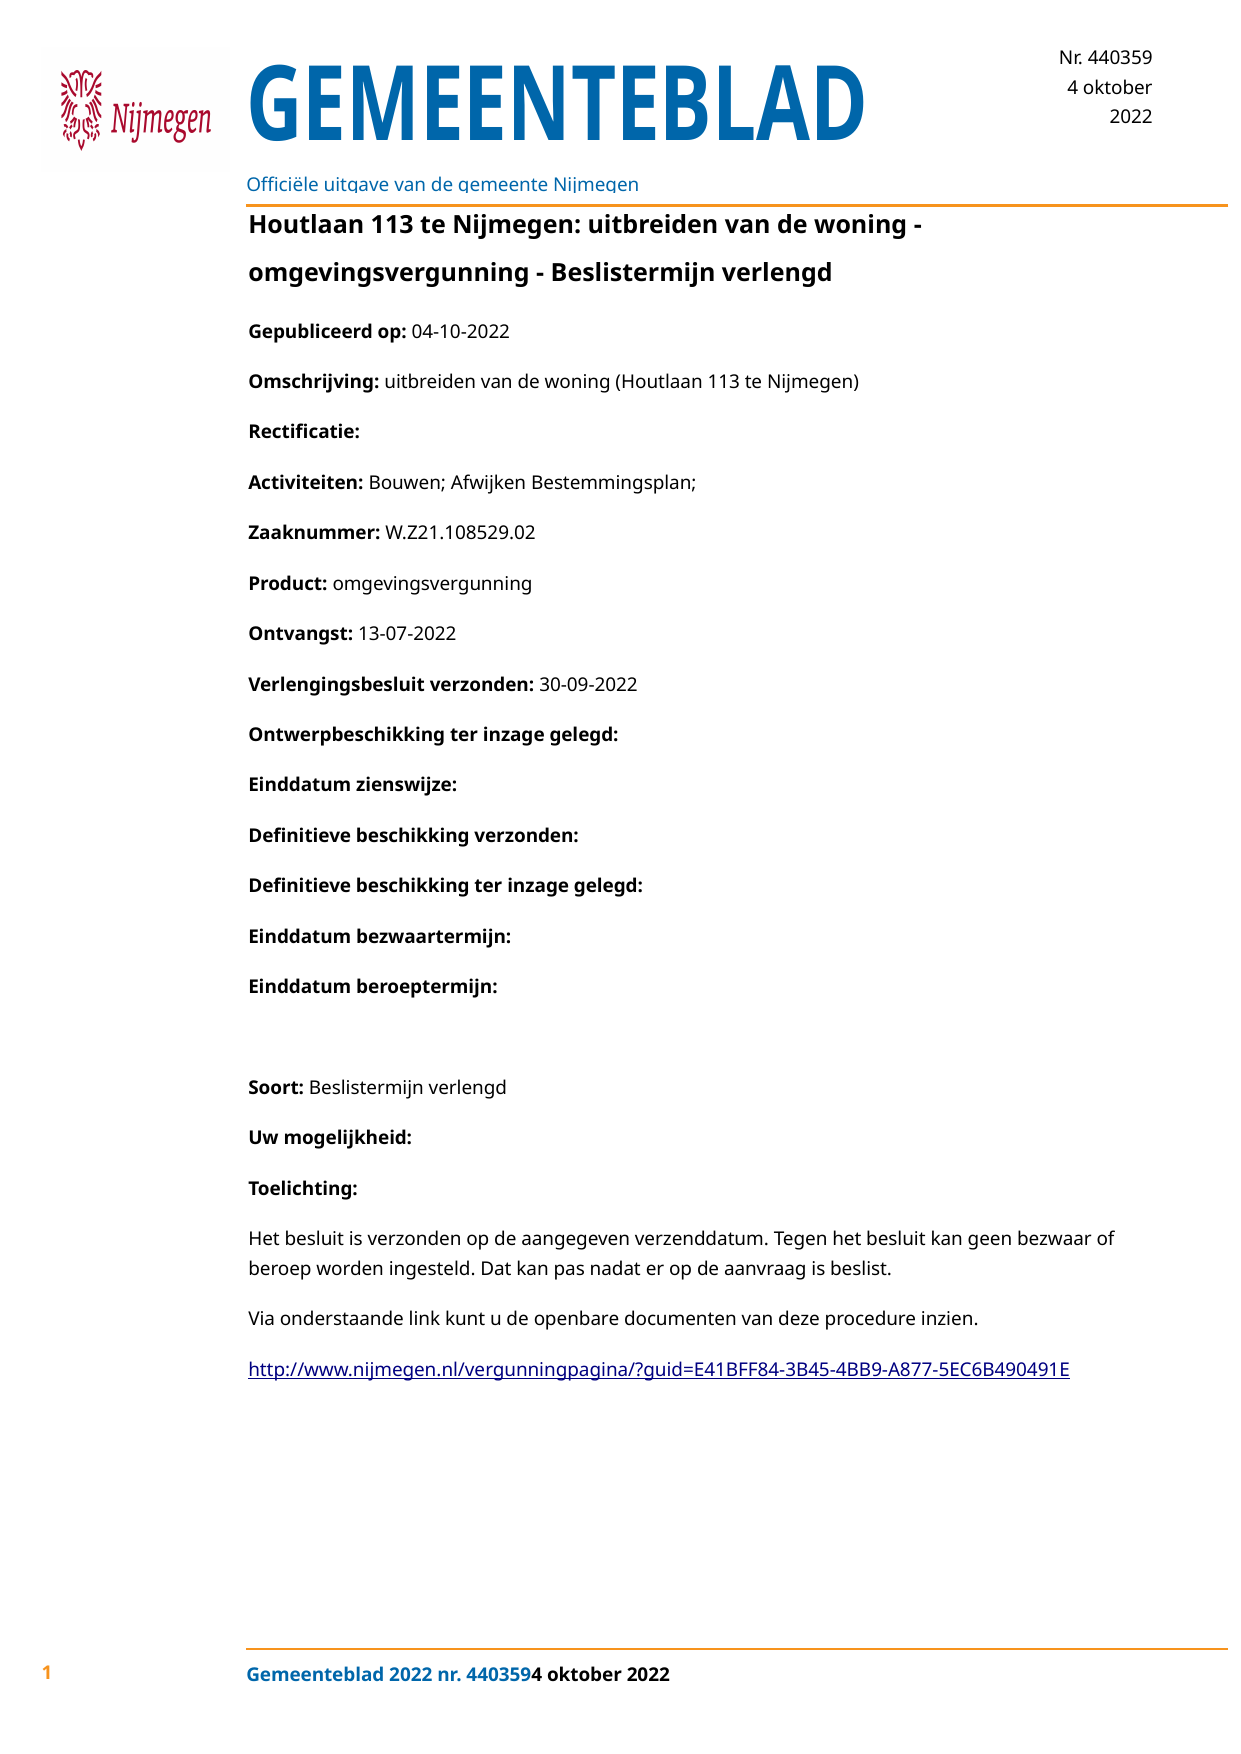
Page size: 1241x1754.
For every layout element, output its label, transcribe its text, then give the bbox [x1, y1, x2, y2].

picture [41, 47, 231, 172]
text Ontvangst: 13-07-2022 [248, 620, 1152, 646]
text http://www.nijmegen.nl/vergunningpagina/?guid=E41BFF84-3B45-4BB9-A877-5EC6B490491E [248, 1356, 1152, 1382]
text Het besluit is verzonden op de aangegeven verzenddatum. Tegen het besluit kan geen bezwaar of beroep worden ingesteld. Dat kan pas nadat er op de aanvraag is beslist. [248, 1225, 1152, 1281]
text Houtlaan 113 te Nijmegen: uitbreiden van de woning - omgevingsvergunning - Beslistermijn verlengd [248, 207, 1152, 288]
text Uw mogelijkheid: [248, 1124, 1152, 1150]
text Soort: Beslistermijn verlengd [248, 1074, 1152, 1100]
text Definitieve beschikking verzonden: [248, 822, 1152, 848]
text Toelichting: [248, 1175, 1152, 1201]
text Rectificatie: [248, 419, 1152, 444]
text Einddatum bezwaartermijn: [248, 923, 1152, 949]
text Via onderstaande link kunt u de openbare documenten van deze procedure inzien. [248, 1305, 1152, 1331]
text Activiteiten: Bouwen; Afwijken Bestemmingsplan; [248, 469, 1152, 495]
text Ontwerpbeschikking ter inzage gelegd: [248, 721, 1152, 747]
text Einddatum zienswijze: [248, 772, 1152, 797]
text Omschrijving: uitbreiden van de woning (Houtlaan 113 te Nijmegen) [248, 368, 1152, 394]
text Product: omgevingsvergunning [248, 570, 1152, 596]
text Einddatum beroeptermijn: [248, 973, 1152, 999]
text Gepubliceerd op: 04-10-2022 [248, 318, 1152, 344]
text Verlengingsbesluit verzonden: 30-09-2022 [248, 671, 1152, 697]
text Zaaknummer: W.Z21.108529.02 [248, 519, 1152, 545]
text Definitieve beschikking ter inzage gelegd: [248, 872, 1152, 898]
